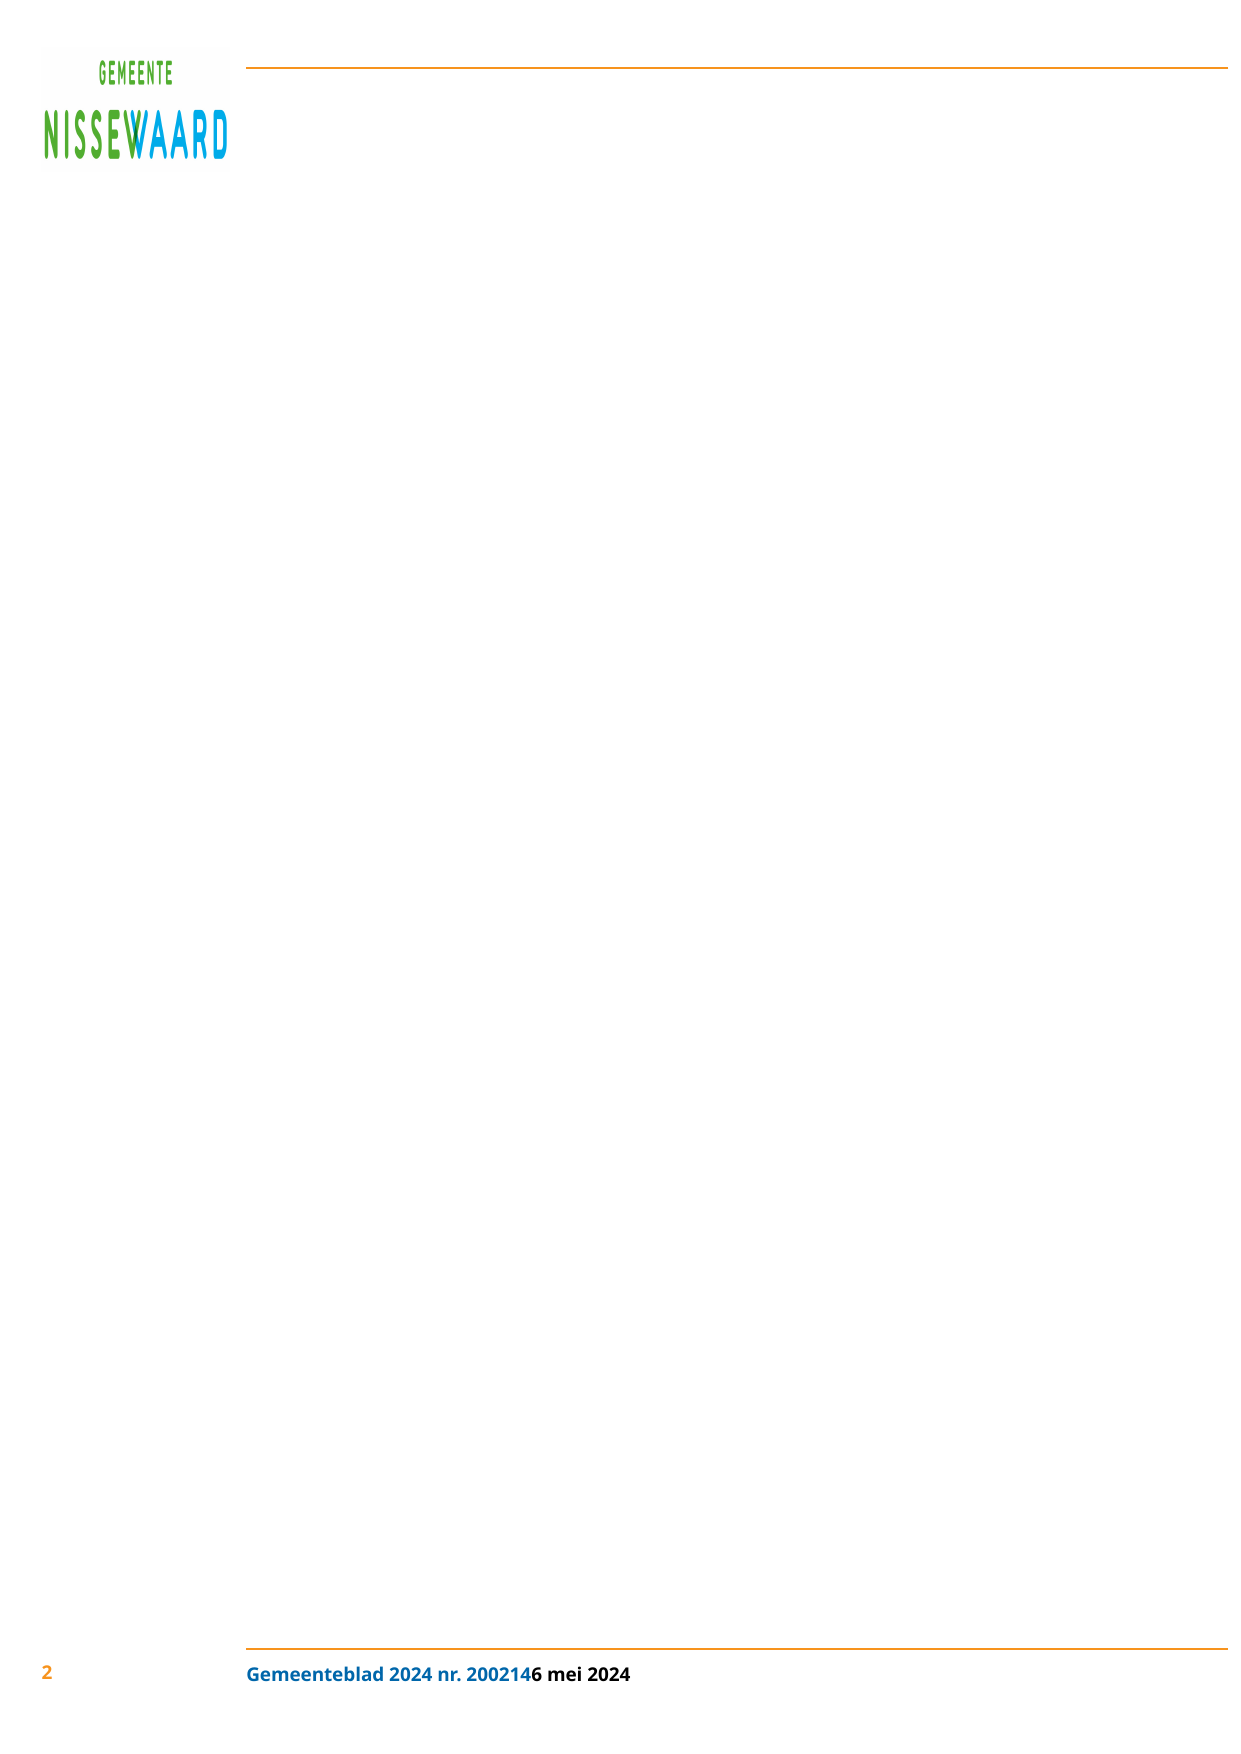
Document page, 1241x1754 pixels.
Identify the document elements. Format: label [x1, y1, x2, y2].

picture [41, 47, 231, 172]
